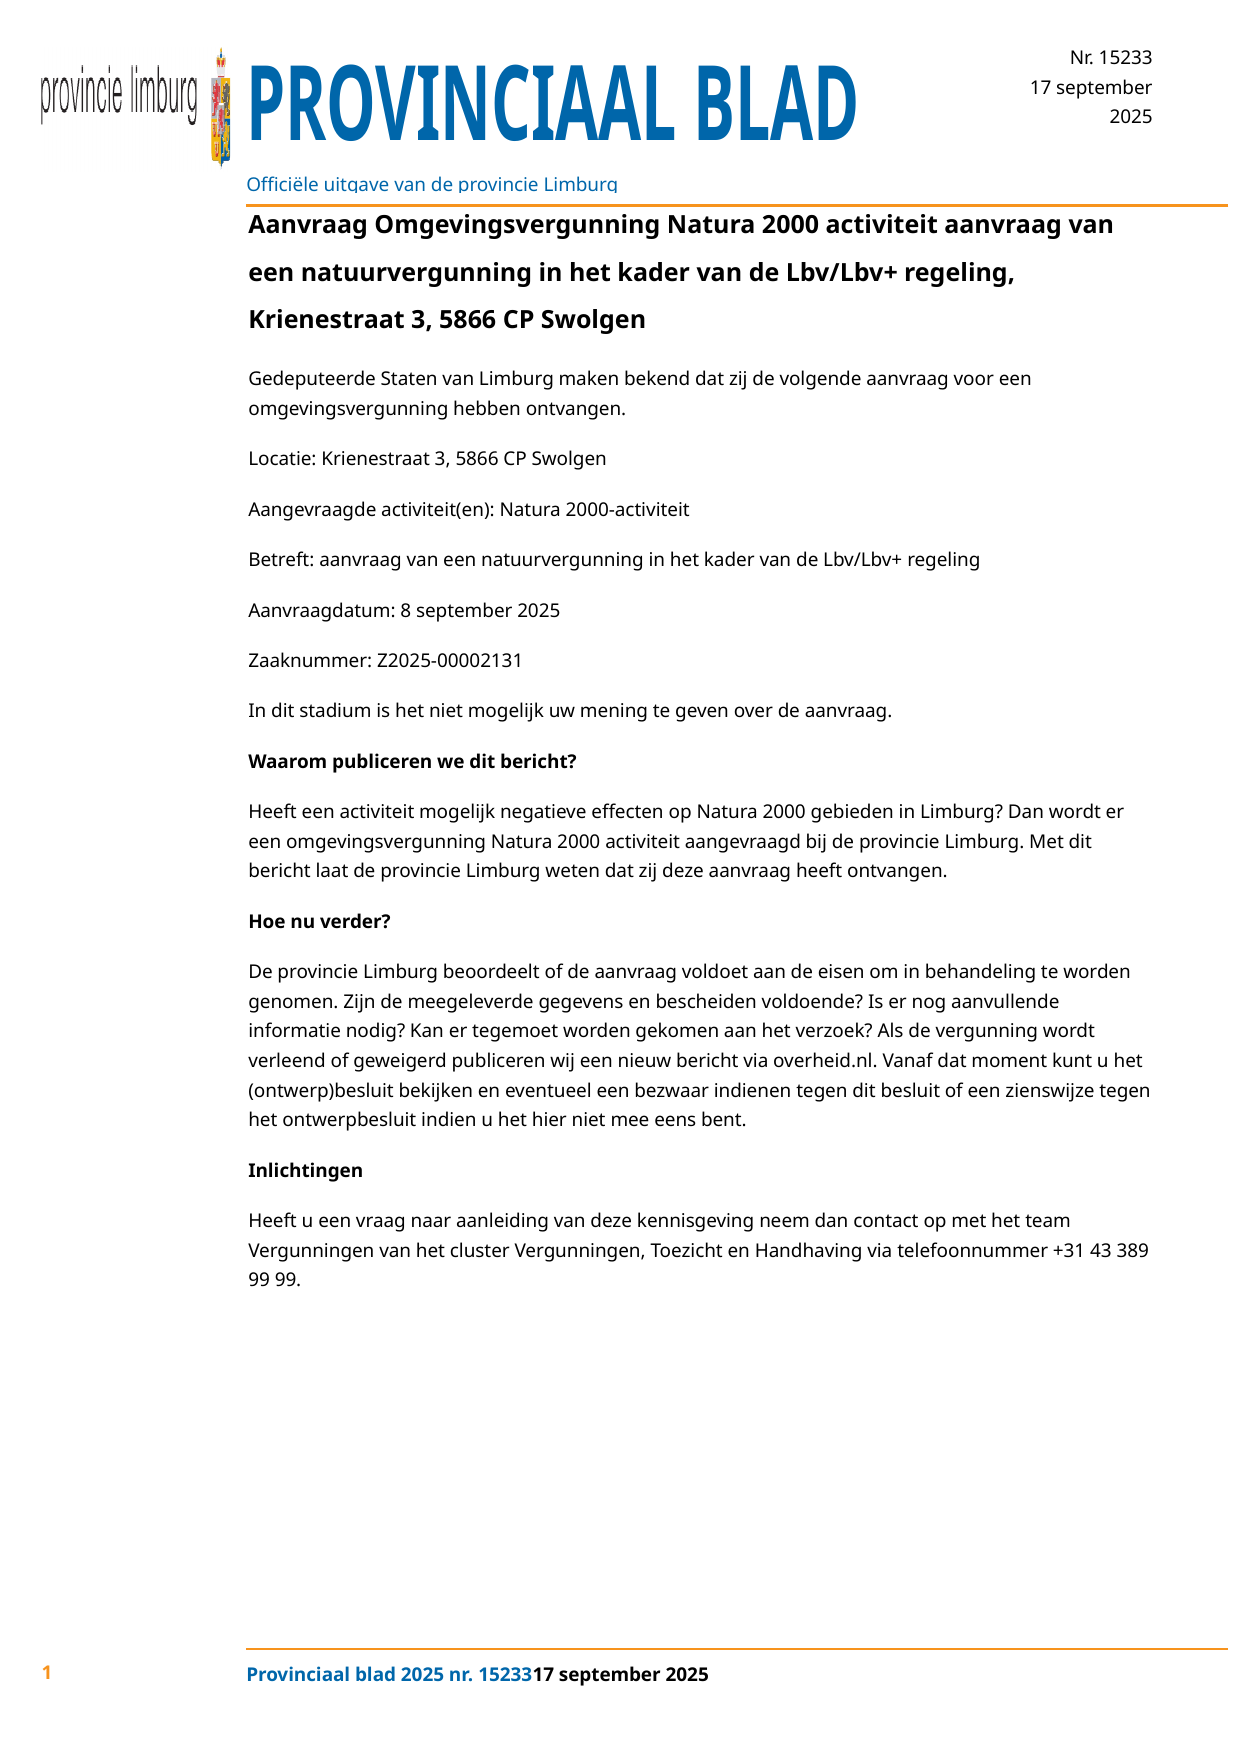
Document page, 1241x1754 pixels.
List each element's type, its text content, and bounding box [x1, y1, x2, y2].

text Waarom publiceren we dit bericht? [248, 748, 1152, 774]
text Heeft u een vraag naar aanleiding van deze kennisgeving neem dan contact op met het team Vergunningen van het cluster Vergunningen, Toezicht en Handhaving via telefoonnummer +31 43 389 99 99. [248, 1207, 1152, 1292]
text Locatie: Krienestraat 3, 5866 CP Swolgen [248, 446, 1152, 471]
text Hoe nu verder? [248, 908, 1152, 934]
text Aanvraagdatum: 8 september 2025 [248, 597, 1152, 622]
text In dit stadium is het niet mogelijk uw mening te geven over de aanvraag. [248, 698, 1152, 723]
text Aanvraag Omgevingsvergunning Natura 2000 activiteit aanvraag van een natuurvergunning in het kader van de Lbv/Lbv+ regeling, Krienestraat 3, 5866 CP Swolgen [248, 207, 1152, 336]
text Betreft: aanvraag van een natuurvergunning in het kader van de Lbv/Lbv+ regeling [248, 546, 1152, 572]
text Inlichtingen [248, 1157, 1152, 1182]
text De provincie Limburg beoordeelt of de aanvraag voldoet aan de eisen om in behandeling te worden genomen. Zijn de meegeleverde gegevens en bescheiden voldoende? Is er nog aanvullende informatie nodig? Kan er tegemoet worden gekomen aan het verzoek? Als de vergunning wordt verleend of geweigerd publiceren wij een nieuw bericht via overheid.nl. Vanaf dat moment kunt u het (ontwerp)besluit bekijken en eventueel een bezwaar indienen tegen dit besluit of een zienswijze tegen het ontwerpbesluit indien u het hier niet mee eens bent. [248, 958, 1152, 1132]
text Aangevraagde activiteit(en): Natura 2000-activiteit [248, 496, 1152, 522]
picture [41, 47, 231, 172]
text Heeft een activiteit mogelijk negatieve effecten op Natura 2000 gebieden in Limburg? Dan wordt er een omgevingsvergunning Natura 2000 activiteit aangevraagd bij de provincie Limburg. Met dit bericht laat de provincie Limburg weten dat zij deze aanvraag heeft ontvangen. [248, 798, 1152, 883]
text Zaaknummer: Z2025-00002131 [248, 647, 1152, 673]
text Gedeputeerde Staten van Limburg maken bekend dat zij de volgende aanvraag voor een omgevingsvergunning hebben ontvangen. [248, 366, 1152, 421]
